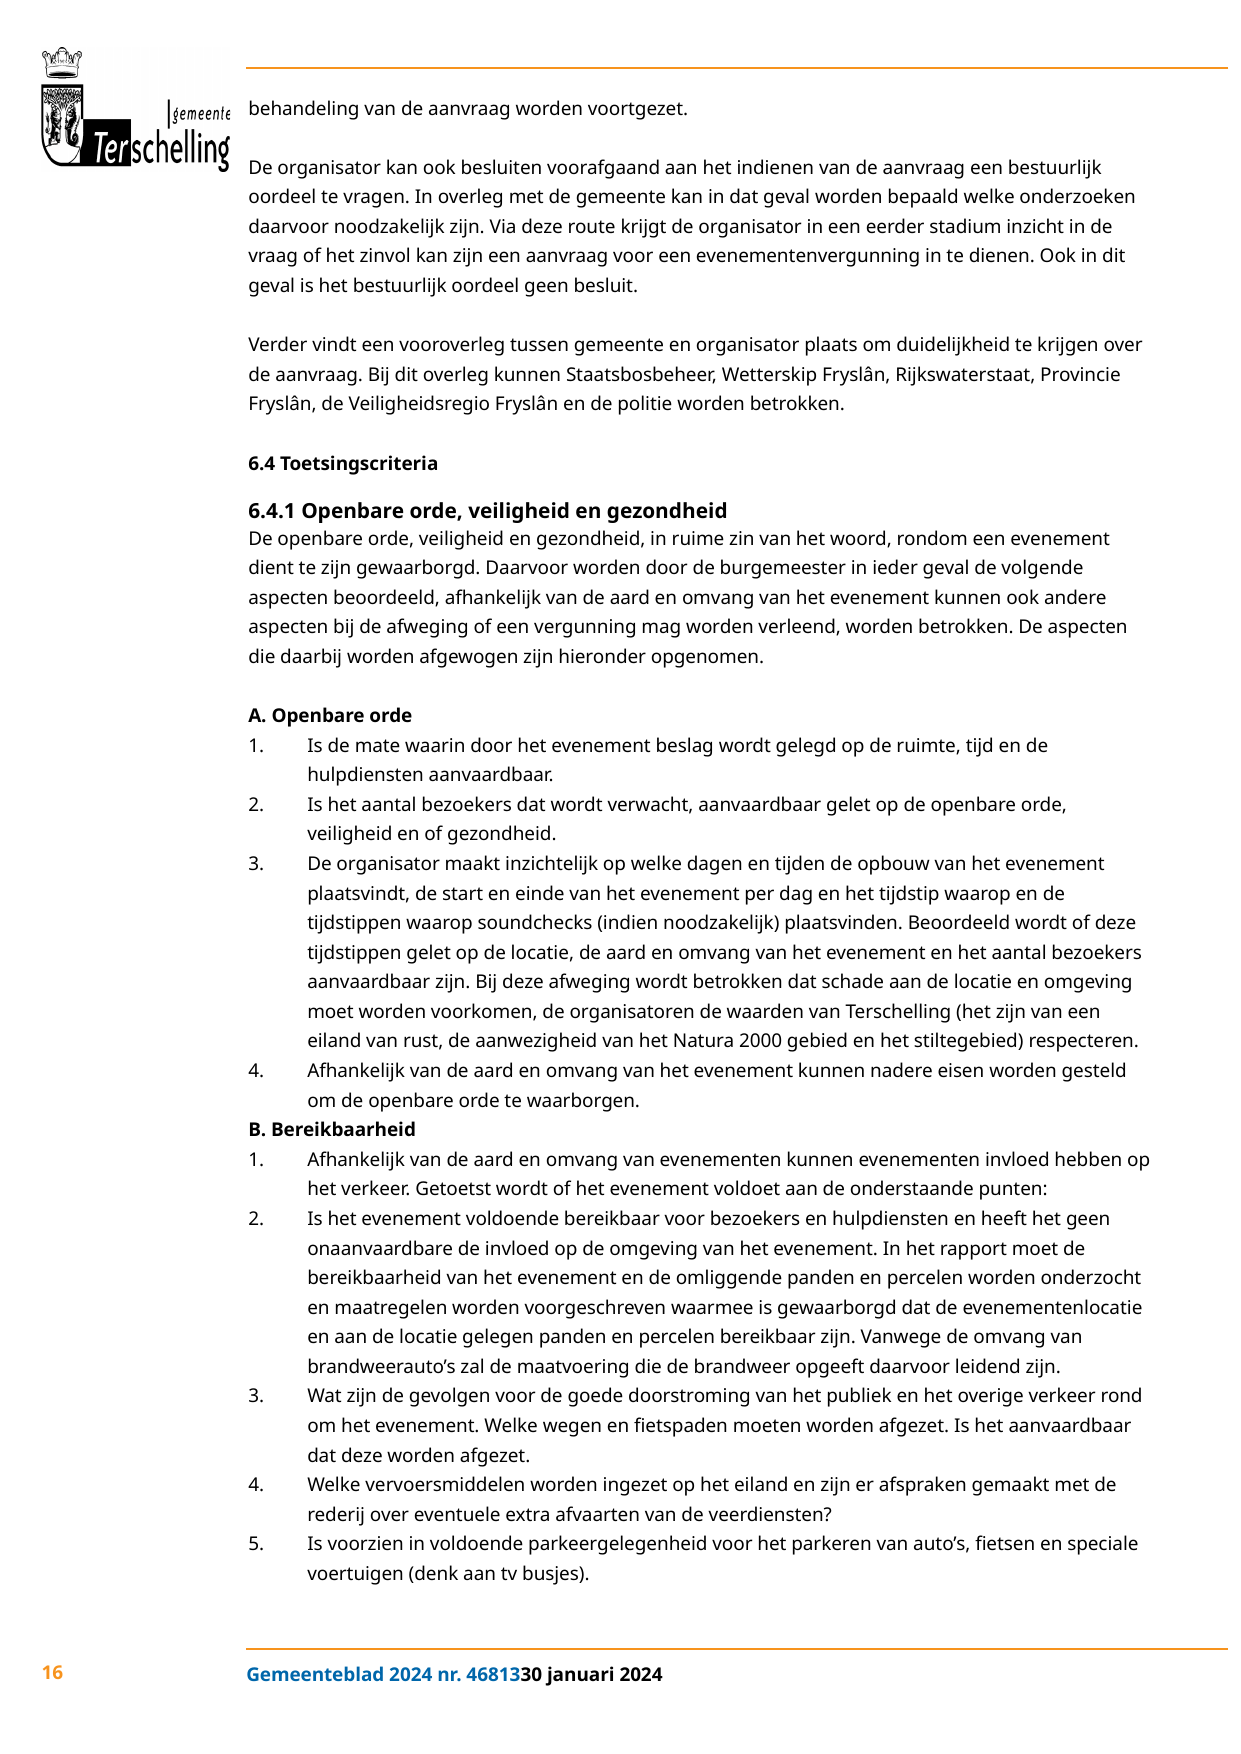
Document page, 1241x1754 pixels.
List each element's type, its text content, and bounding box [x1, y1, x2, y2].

text De organisator kan ook besluiten voorafgaand aan het indienen van de aanvraag een bestuurlijk oordeel te vragen. In overleg met de gemeente kan in dat geval worden bepaald welke onderzoeken daarvoor noodzakelijk zijn. Via deze route krijgt de organisator in een eerder stadium inzicht in de vraag of het zinvol kan zijn een aanvraag voor een evenementenvergunning in te dienen. Ook in dit geval is het bestuurlijk oordeel geen besluit. [248, 154, 1152, 298]
list Afhankelijk van de aard en omvang van het evenement kunnen nadere eisen worden gesteld om de openbare orde te waarborgen. [248, 1057, 1152, 1113]
text 6.4.1 Openbare orde, veiligheid en gezondheid [248, 496, 1152, 525]
list De organisator maakt inzichtelijk op welke dagen en tijden de opbouw van het evenement plaatsvindt, de start en einde van het evenement per dag en het tijdstip waarop en de tijdstippen waarop soundchecks (indien noodzakelijk) plaatsvinden. Beoordeeld wordt of deze tijdstippen gelet op de locatie, de aard en omvang van het evenement en het aantal bezoekers aanvaardbaar zijn. Bij deze afweging wordt betrokken dat schade aan de locatie en omgeving moet worden voorkomen, de organisatoren de waarden van Terschelling (het zijn van een eiland van rust, de aanwezigheid van het Natura 2000 gebied en het stiltegebied) respecteren. [248, 850, 1152, 1053]
text 6.4 Toetsingscriteria [248, 450, 1152, 476]
list Wat zijn de gevolgen voor de goede doorstroming van het publiek en het overige verkeer rond om het evenement. Welke wegen en fietspaden moeten worden afgezet. Is het aanvaardbaar dat deze worden afgezet. [248, 1383, 1152, 1468]
text De openbare orde, veiligheid en gezondheid, in ruime zin van het woord, rondom een evenement dient te zijn gewaarborgd. Daarvoor worden door de burgemeester in ieder geval de volgende aspecten beoordeeld, afhankelijk van de aard en omvang van het evenement kunnen ook andere aspecten bij de afweging of een vergunning mag worden verleend, worden betrokken. De aspecten die daarbij worden afgewogen zijn hieronder opgenomen. [248, 525, 1152, 669]
text behandeling van de aanvraag worden voortgezet. [248, 95, 1152, 121]
text A. Openbare orde [248, 702, 1152, 728]
list Is het aantal bezoekers dat wordt verwacht, aanvaardbaar gelet op de openbare orde, veiligheid en of gezondheid. [248, 791, 1152, 846]
list Welke vervoersmiddelen worden ingezet op het eiland en zijn er afspraken gemaakt met de rederij over eventuele extra afvaarten van de veerdiensten? [248, 1471, 1152, 1527]
list Is de mate waarin door het evenement beslag wordt gelegd op de ruimte, tijd en de hulpdiensten aanvaardbaar. [248, 732, 1152, 787]
text B. Bereikbaarheid [248, 1116, 1152, 1142]
picture [41, 47, 231, 172]
list Afhankelijk van de aard en omvang van evenementen kunnen evenementen invloed hebben op het verkeer. Getoetst wordt of het evenement voldoet aan de onderstaande punten: [248, 1146, 1152, 1201]
list Is het evenement voldoende bereikbaar voor bezoekers en hulpdiensten en heeft het geen onaanvaardbare de invloed op de omgeving van het evenement. In het rapport moet de bereikbaarheid van het evenement en de omliggende panden en percelen worden onderzocht en maatregelen worden voorgeschreven waarmee is gewaarborgd dat de evenementenlocatie en aan de locatie gelegen panden en percelen bereikbaar zijn. Vanwege de omvang van brandweerauto’s zal de maatvoering die de brandweer opgeeft daarvoor leidend zijn. [248, 1205, 1152, 1379]
text Verder vindt een vooroverleg tussen gemeente en organisator plaats om duidelijkheid te krijgen over de aanvraag. Bij dit overleg kunnen Staatsbosbeheer, Wetterskip Fryslân, Rijkswaterstaat, Provincie Fryslân, de Veiligheidsregio Fryslân en de politie worden betrokken. [248, 331, 1152, 416]
list Is voorzien in voldoende parkeergelegenheid voor het parkeren van auto’s, fietsen en speciale voertuigen (denk aan tv busjes). [248, 1531, 1152, 1586]
